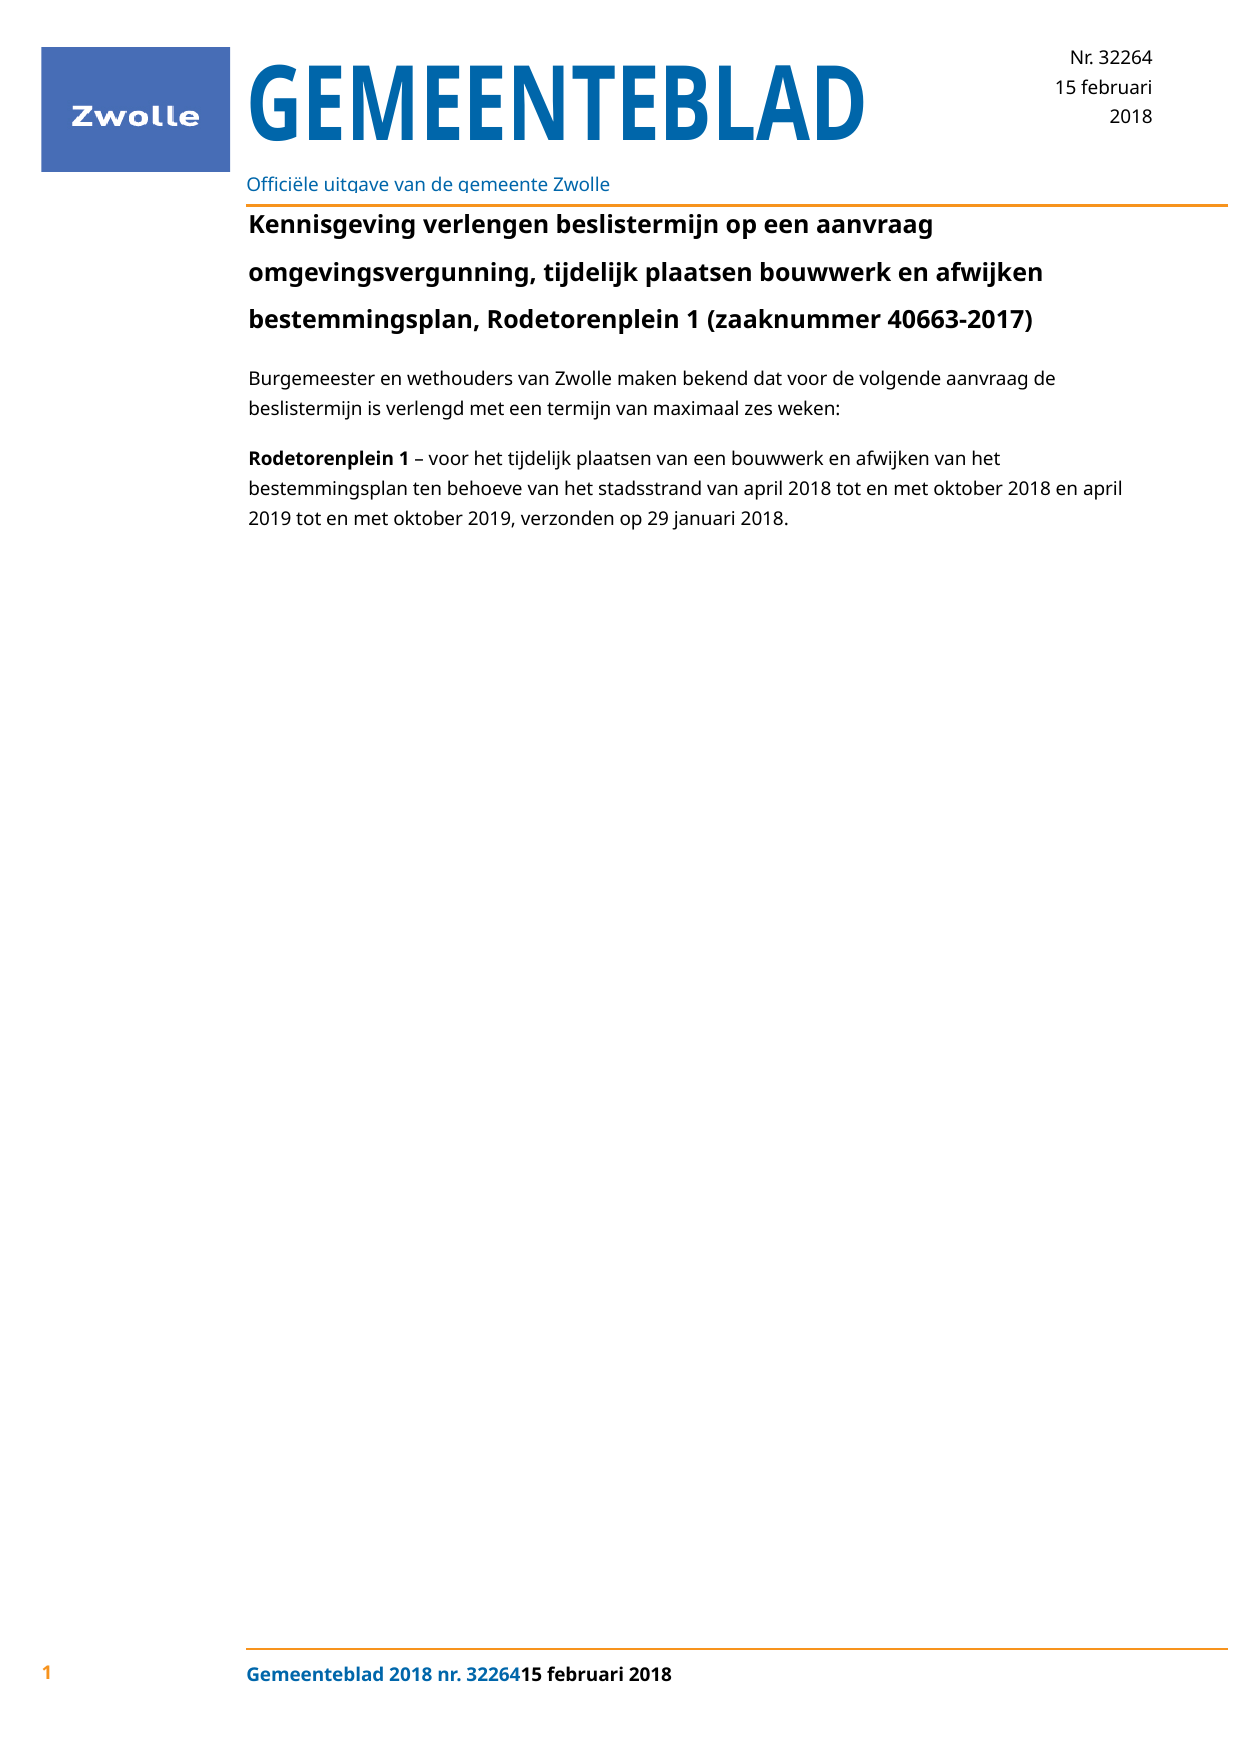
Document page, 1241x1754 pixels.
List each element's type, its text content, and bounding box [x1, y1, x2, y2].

text Burgemeester en wethouders van Zwolle maken bekend dat voor de volgende aanvraag de beslistermijn is verlengd met een termijn van maximaal zes weken: [248, 366, 1152, 421]
text Rodetorenplein 1 – voor het tijdelijk plaatsen van een bouwwerk en afwijken van het bestemmingsplan ten behoeve van het stadsstrand van april 2018 tot en met oktober 2018 en april 2019 tot en met oktober 2019, verzonden op 29 januari 2018. [248, 446, 1152, 530]
picture [41, 47, 231, 172]
text Kennisgeving verlengen beslistermijn op een aanvraag omgevingsvergunning, tijdelijk plaatsen bouwwerk en afwijken bestemmingsplan, Rodetorenplein 1 (zaaknummer 40663-2017) [248, 207, 1152, 336]
